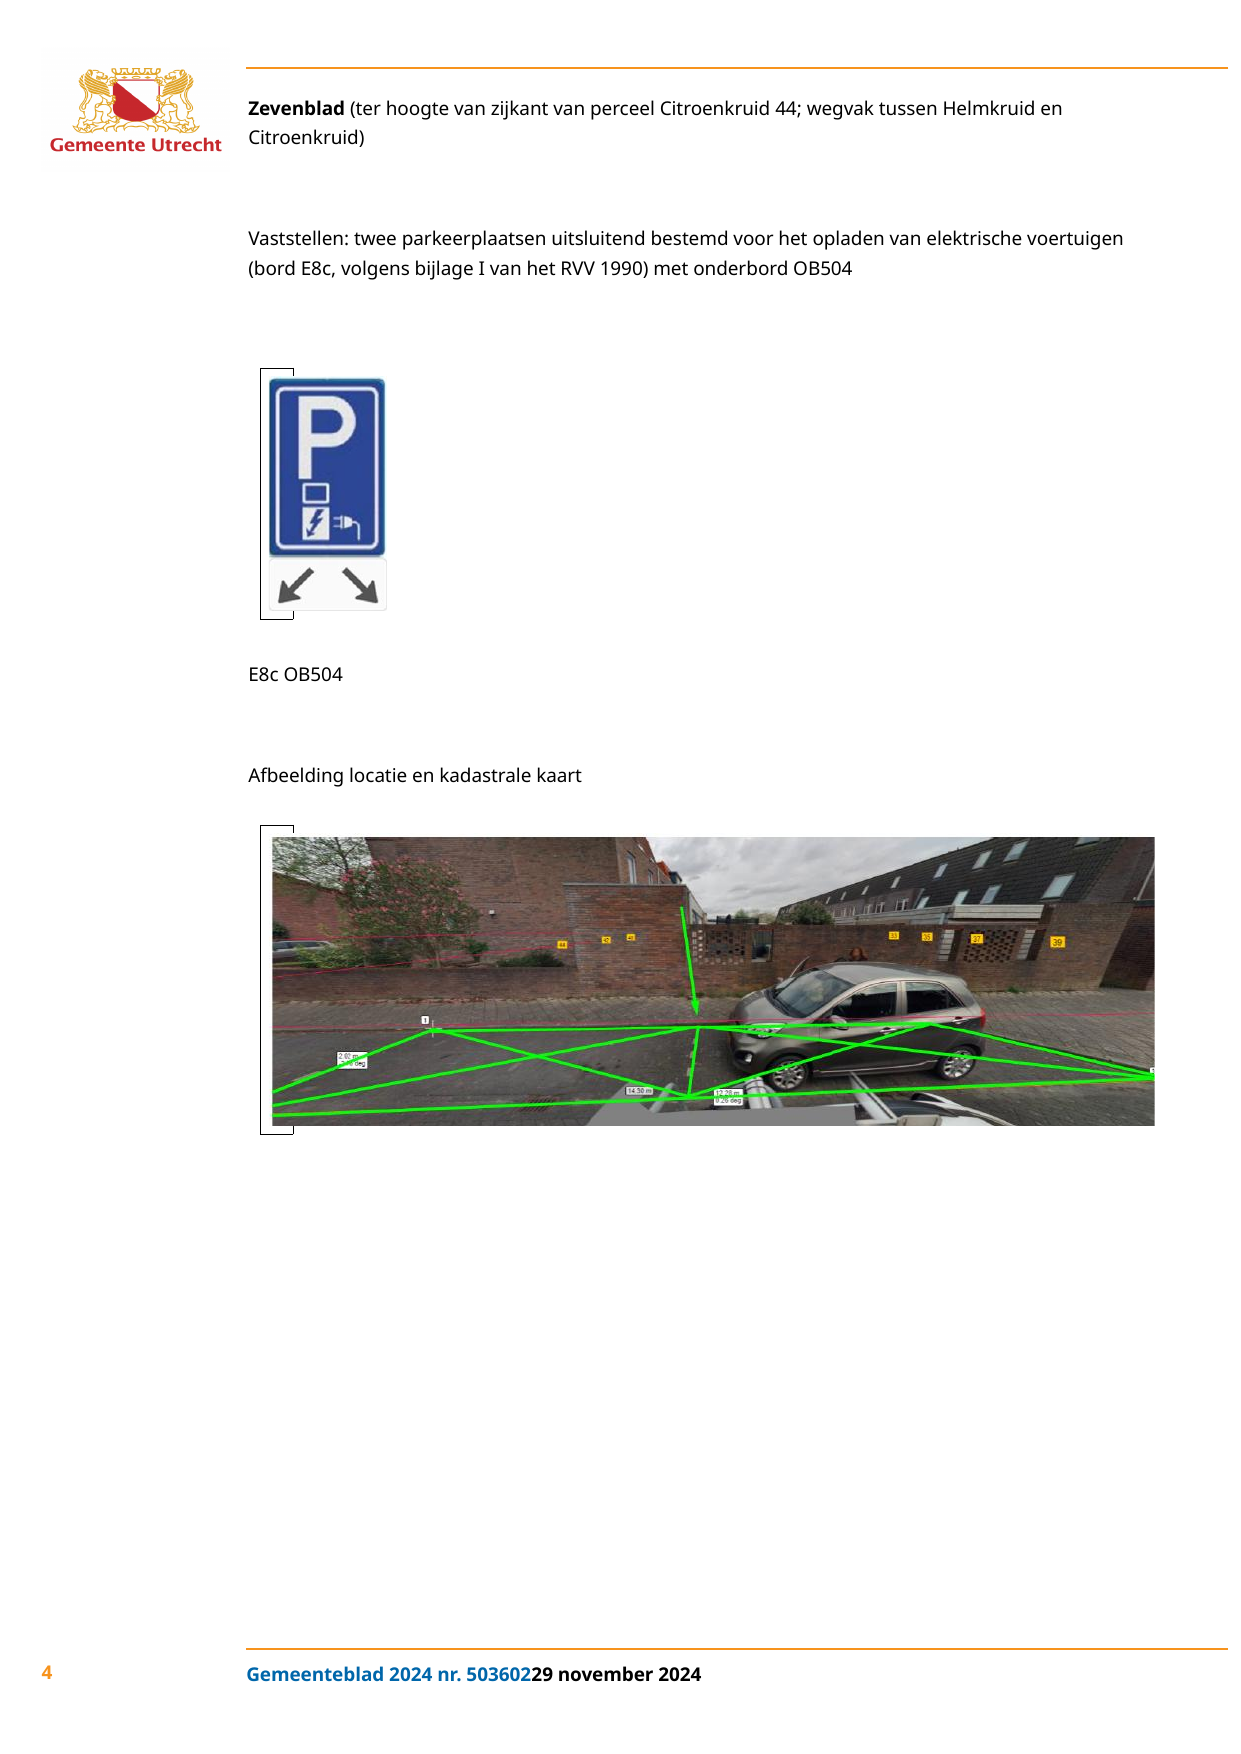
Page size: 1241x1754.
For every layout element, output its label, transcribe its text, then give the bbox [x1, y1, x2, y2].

text Afbeelding locatie en kadastrale kaart [248, 762, 1152, 788]
text Zevenblad (ter hoogte van zijkant van perceel Citroenkruid 44; wegvak tussen Helmkruid en Citroenkruid) [248, 95, 1152, 150]
picture [41, 47, 231, 172]
picture [268, 833, 1155, 1126]
picture [268, 376, 387, 611]
text E8c OB504 [248, 661, 1152, 687]
text Vaststellen: twee parkeerplaatsen uitsluitend bestemd voor het opladen van elektrische voertuigen (bord E8c, volgens bijlage I van het RVV 1990) met onderbord OB504 [248, 225, 1152, 281]
